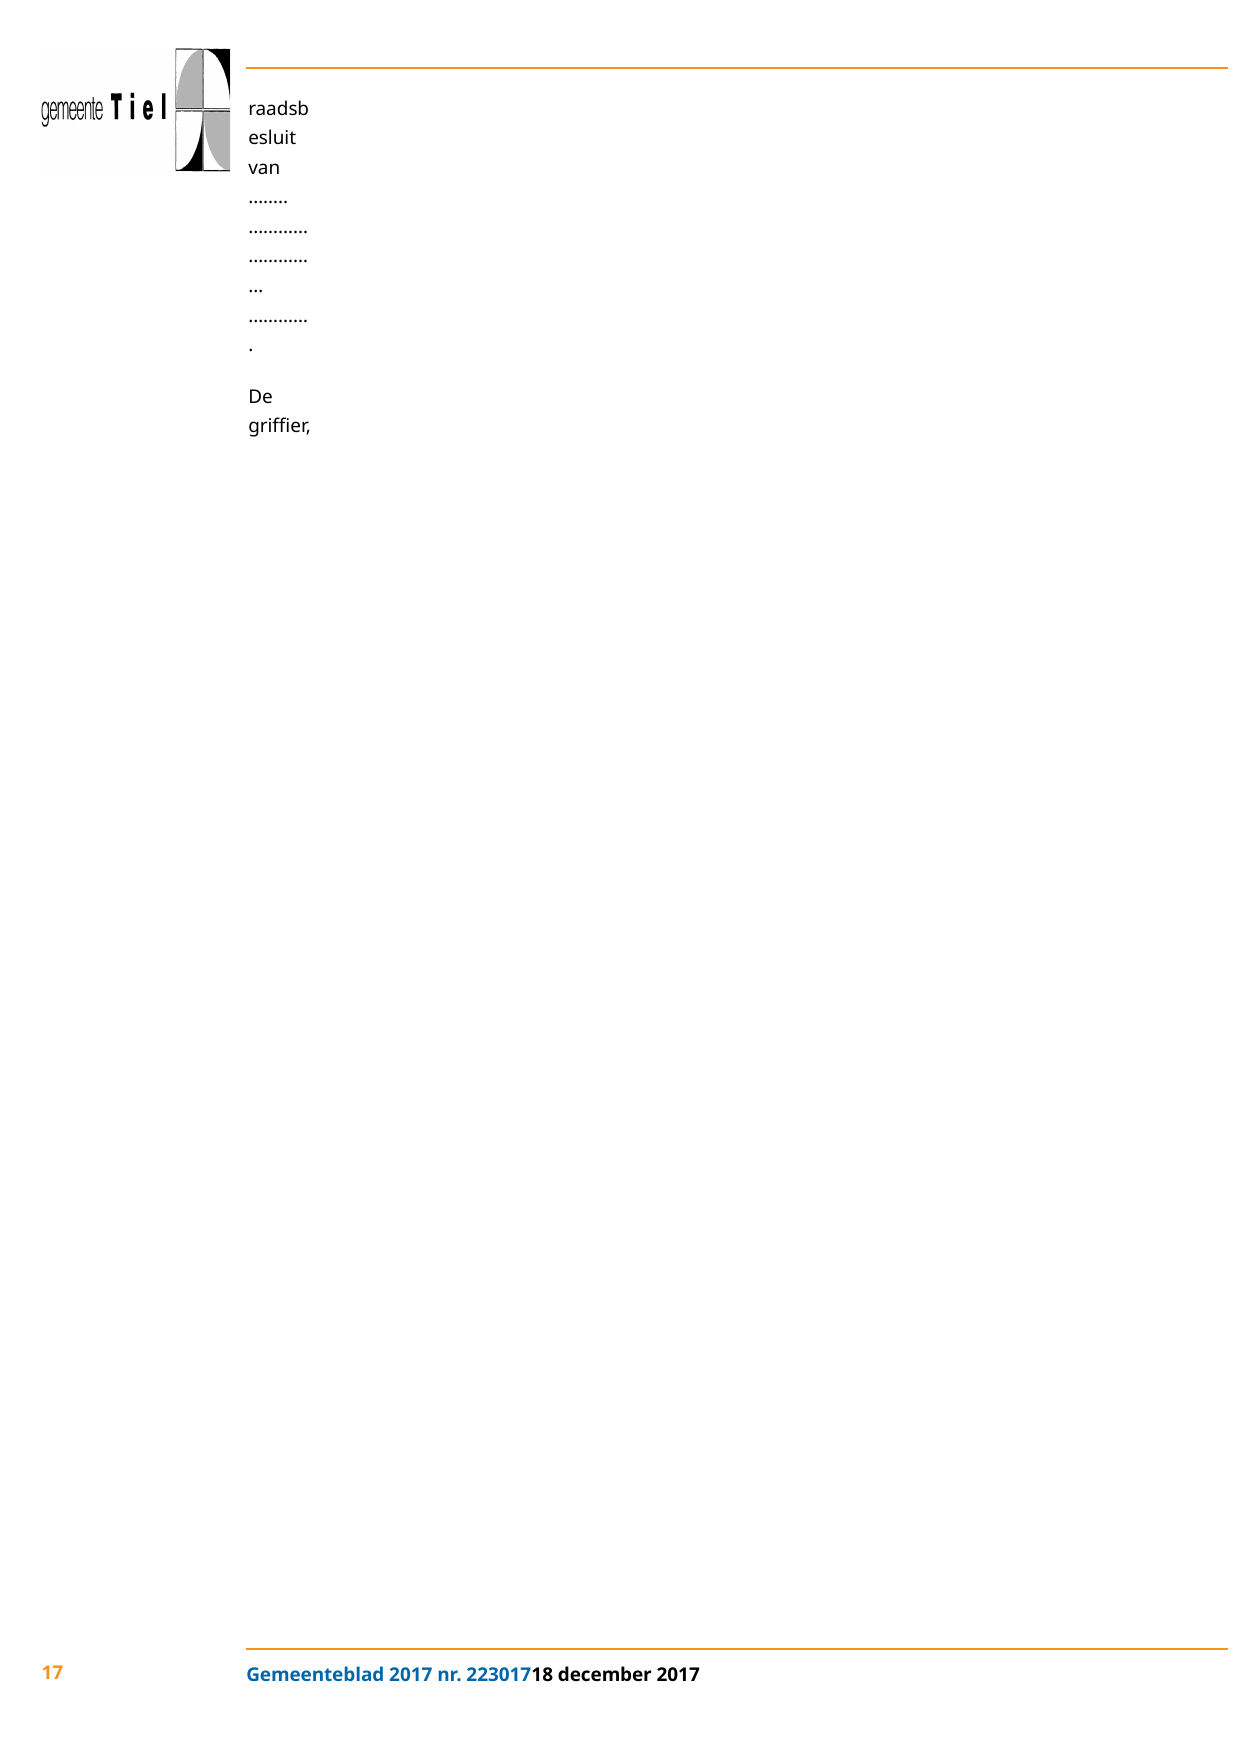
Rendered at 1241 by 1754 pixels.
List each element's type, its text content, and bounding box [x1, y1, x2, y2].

table_cell [248, 357, 312, 383]
table_cell [700, 357, 764, 383]
table_cell [700, 438, 764, 464]
table_cell [442, 95, 506, 357]
table_cell [442, 438, 506, 464]
table_cell [571, 438, 635, 464]
picture [41, 47, 231, 172]
table_cell [248, 438, 312, 464]
table_cell [764, 357, 829, 383]
table_cell [313, 357, 377, 383]
table_cell [506, 383, 571, 438]
table_cell [442, 357, 506, 383]
table_cell [377, 383, 442, 438]
table_cell [571, 383, 635, 438]
table_cell [571, 357, 635, 383]
table_cell [635, 357, 700, 383]
table_cell [506, 438, 571, 464]
table_cell [506, 95, 571, 357]
table_cell [1087, 357, 1152, 383]
table_cell [313, 95, 377, 357]
table_cell De griffier, [248, 383, 312, 438]
table_cell [894, 357, 958, 383]
table_cell [829, 357, 893, 383]
table_cell [958, 357, 1022, 383]
table_cell [635, 438, 700, 464]
table_cell [377, 357, 442, 383]
table_cell [377, 438, 442, 464]
table_cell [1023, 357, 1087, 383]
table_cell [442, 383, 506, 438]
table_cell [313, 438, 377, 464]
table_cell [506, 357, 571, 383]
table_cell [313, 383, 377, 438]
table_cell raadsbesluit van …….. ……………………… …………. [248, 95, 312, 357]
table_cell [377, 95, 442, 357]
